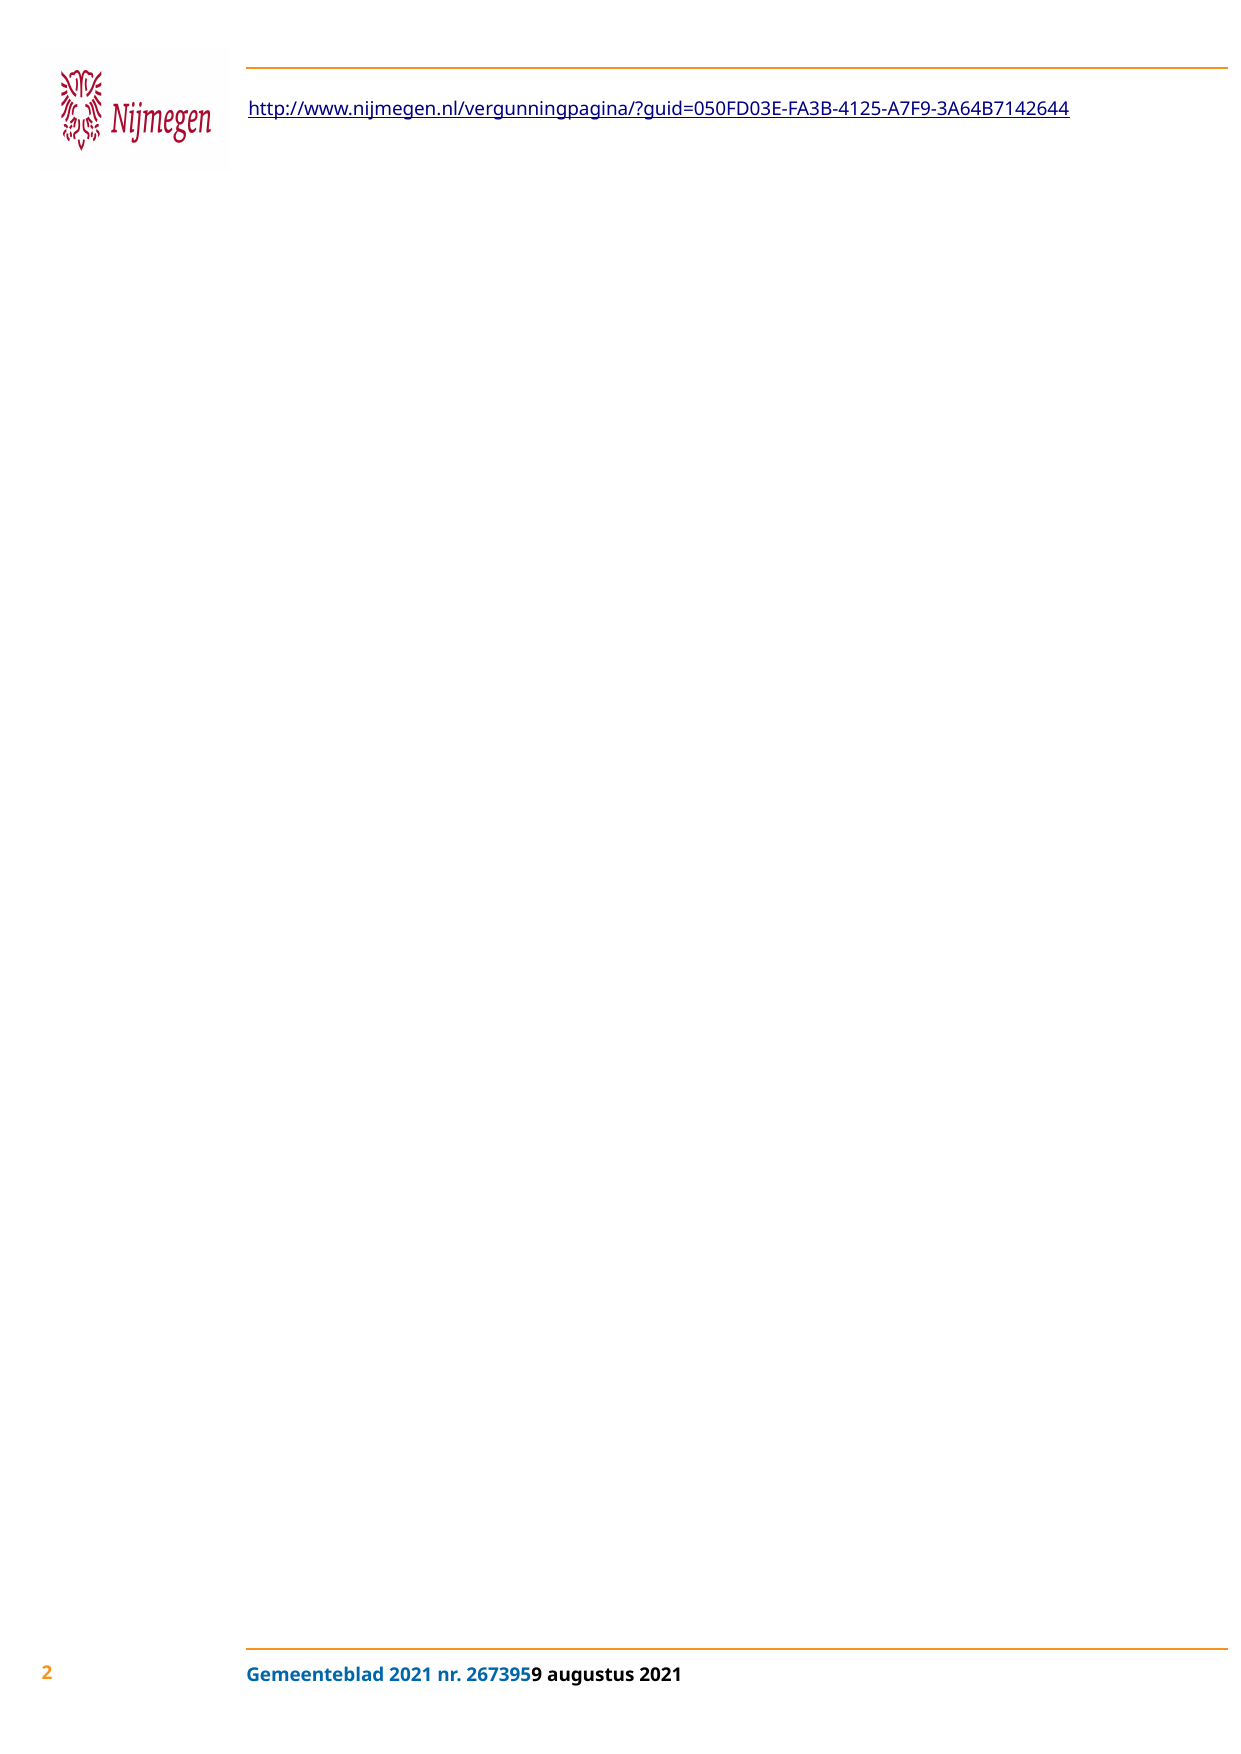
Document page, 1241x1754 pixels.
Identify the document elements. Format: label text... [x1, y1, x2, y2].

picture [41, 47, 231, 172]
text http://www.nijmegen.nl/vergunningpagina/?guid=050FD03E-FA3B-4125-A7F9-3A64B7142644 [248, 95, 1152, 121]
